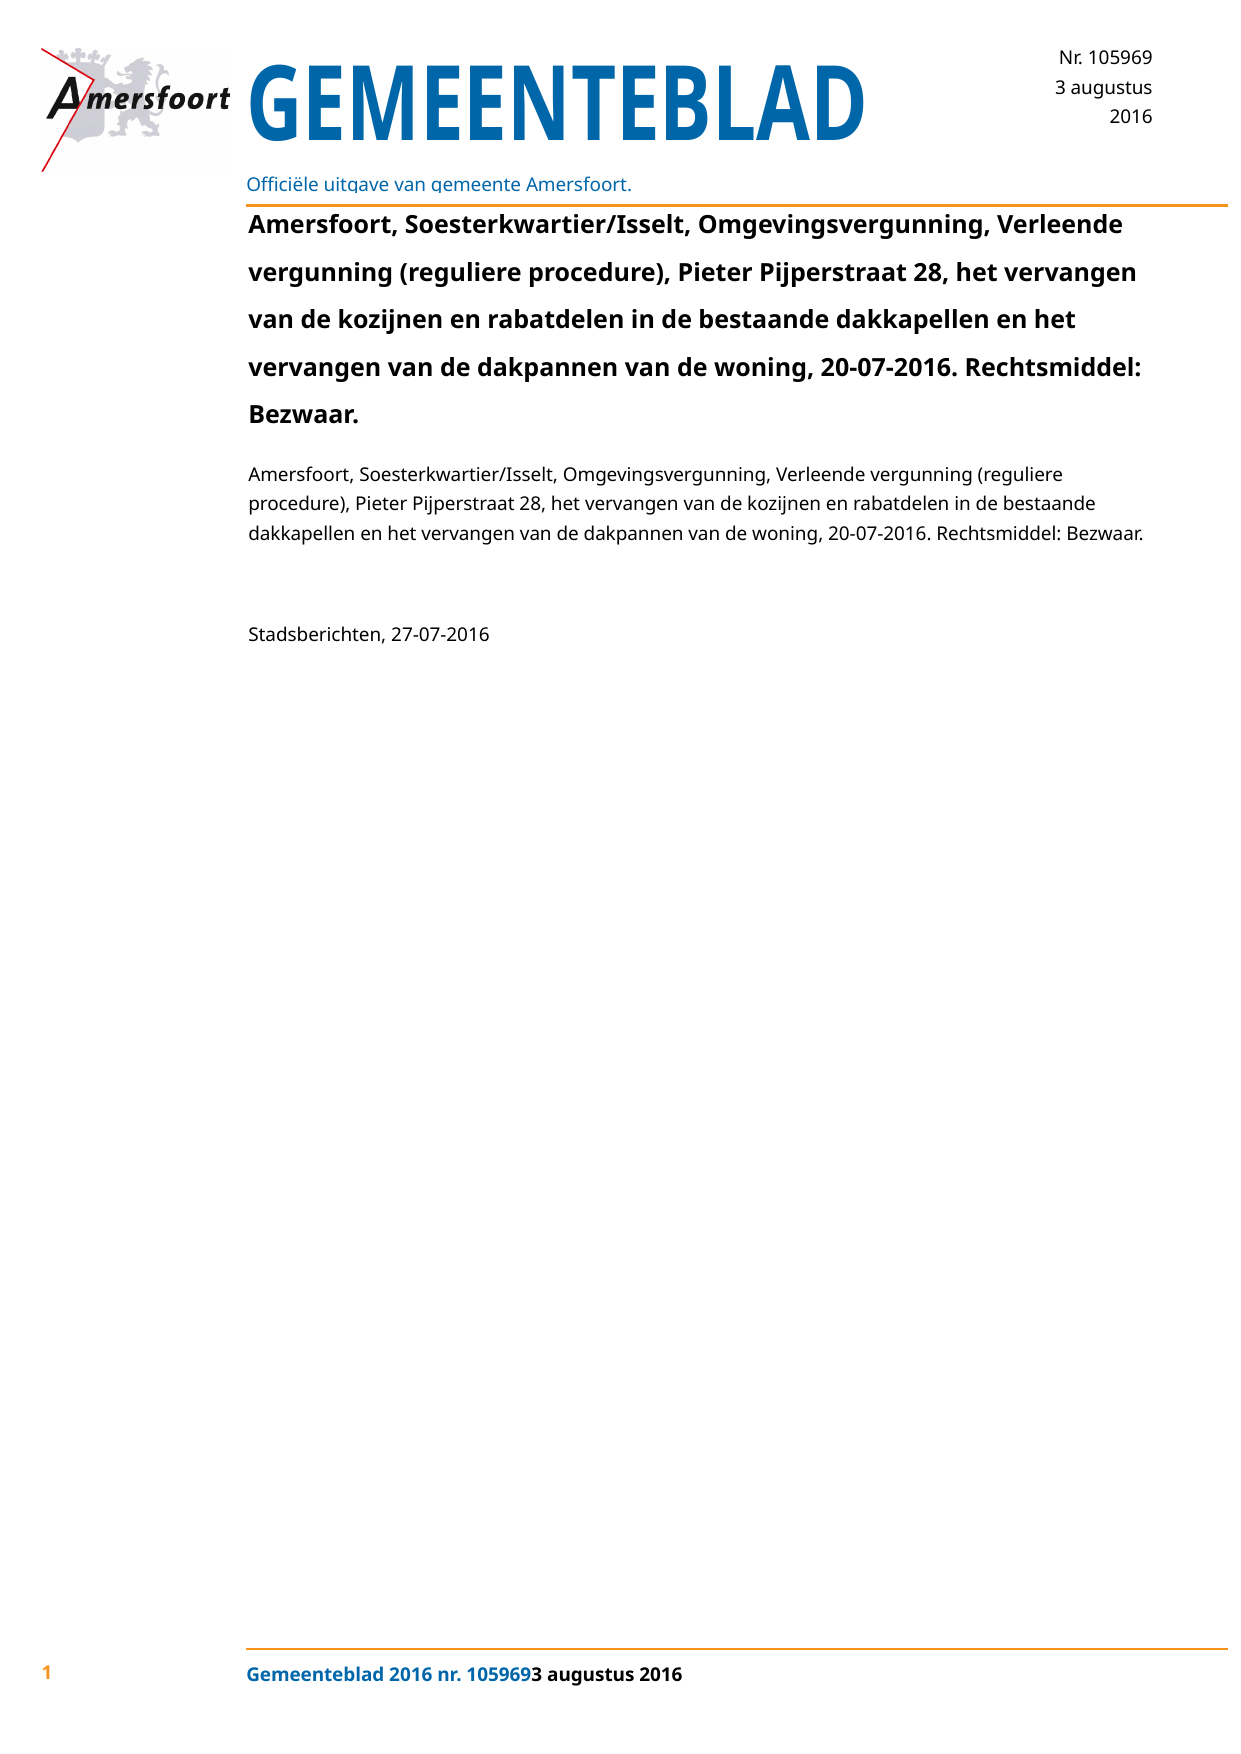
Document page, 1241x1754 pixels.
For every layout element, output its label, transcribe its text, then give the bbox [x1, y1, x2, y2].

text Amersfoort, Soesterkwartier/Isselt, Omgevingsvergunning, Verleende vergunning (reguliere procedure), Pieter Pijperstraat 28, het vervangen van de kozijnen en rabatdelen in de bestaande dakkapellen en het vervangen van de dakpannen van de woning, 20-07-2016. Rechtsmiddel: Bezwaar. [248, 207, 1152, 431]
picture [41, 47, 231, 172]
text Stadsberichten, 27-07-2016 [248, 621, 1152, 646]
text Amersfoort, Soesterkwartier/Isselt, Omgevingsvergunning, Verleende vergunning (reguliere procedure), Pieter Pijperstraat 28, het vervangen van de kozijnen en rabatdelen in de bestaande dakkapellen en het vervangen van de dakpannen van de woning, 20-07-2016. Rechtsmiddel: Bezwaar. [248, 461, 1152, 546]
